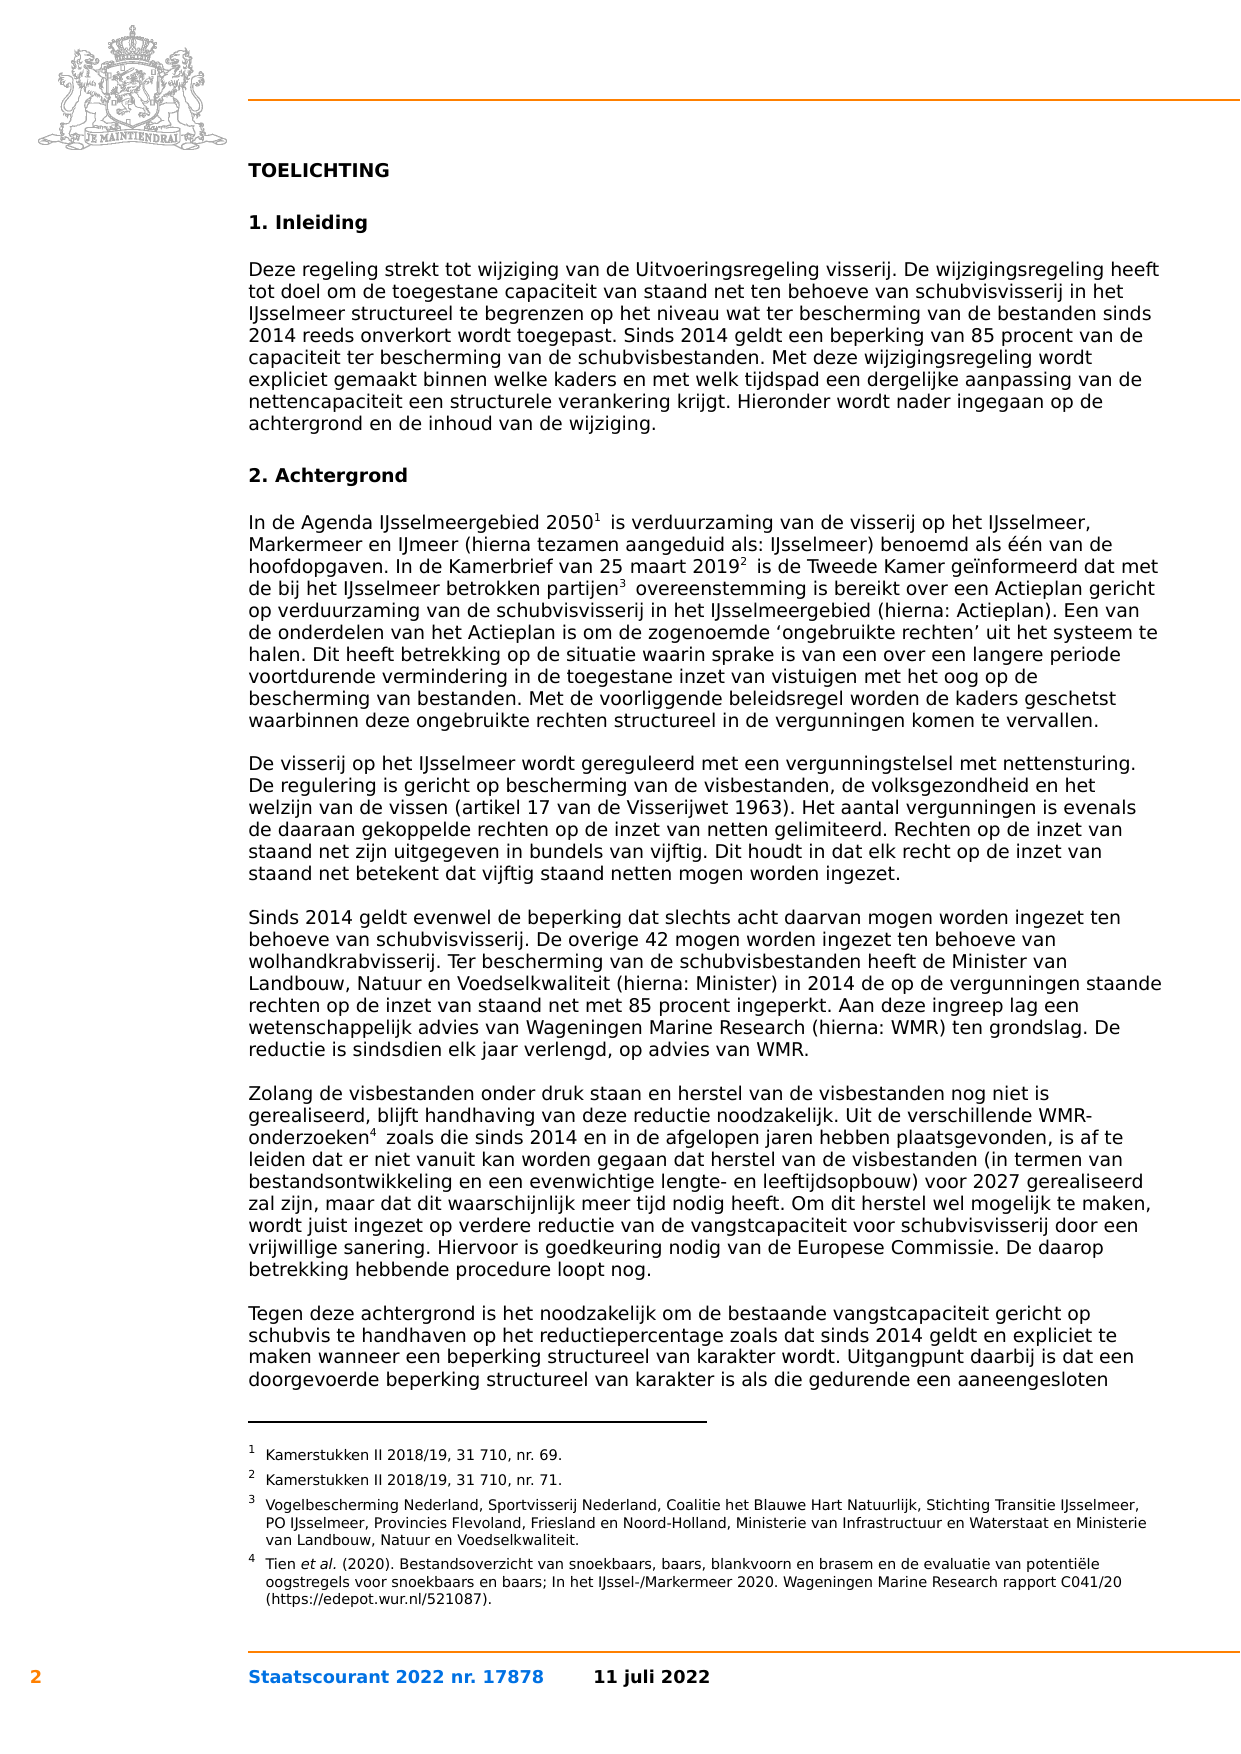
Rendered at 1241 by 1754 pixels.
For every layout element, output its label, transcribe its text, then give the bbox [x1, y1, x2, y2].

subtitle 2. Achtergrond [248, 465, 1163, 487]
subtitle 1. Inleiding [248, 212, 1163, 234]
text Kamerstukken II 2018/19, 31 710, nr. 71. [248, 1468, 1163, 1490]
text Deze regeling strekt tot wijziging van de Uitvoeringsregeling visserij. De wijzigingsregeling heeft tot doel om de toegestane capaciteit van staand net ten behoeve van schubvisvisserij in het IJsselmeer structureel te begrenzen op het niveau wat ter bescherming van de bestanden sinds 2014 reeds onverkort wordt toegepast. Sinds 2014 geldt een beperking van 85 procent van de capaciteit ter bescherming van de schubvisbestanden. Met deze wijzigingsregeling wordt expliciet gemaakt binnen welke kaders en met welk tijdspad een dergelijke aanpassing van de nettencapaciteit een structurele verankering krijgt. Hieronder wordt nader ingegaan op de achtergrond en de inhoud van de wijziging. [248, 259, 1163, 435]
text De visserij op het IJsselmeer wordt gereguleerd met een vergunningstelsel met nettensturing. De regulering is gericht op bescherming van de visbestanden, de volksgezondheid en het welzijn van de vissen (artikel 17 van de Visserijwet 1963). Het aantal vergunningen is evenals de daaraan gekoppelde rechten op de inzet van netten gelimiteerd. Rechten op de inzet van staand net zijn uitgegeven in bundels van vijftig. Dit houdt in dat elk recht op de inzet van staand net betekent dat vijftig staand netten mogen worden ingezet. [248, 753, 1163, 885]
subtitle TOELICHTING [248, 160, 1163, 182]
text Kamerstukken II 2018/19, 31 710, nr. 69. [248, 1443, 1163, 1465]
picture [38, 25, 227, 150]
text In de Agenda IJsselmeergebied 2050 is verduurzaming van de visserij op het IJsselmeer, Markermeer en IJmeer (hierna tezamen aangeduid als: IJsselmeer) benoemd als één van de hoofdopgaven. In de Kamerbrief van 25 maart 2019 is de Tweede Kamer geïnformeerd dat met de bij het IJsselmeer betrokken partijen overeenstemming is bereikt over een Actieplan gericht op verduurzaming van de schubvisvisserij in het IJsselmeergebied (hierna: Actieplan). Een van de onderdelen van het Actieplan is om de zogenoemde ‘ongebruikte rechten’ uit het systeem te halen. Dit heeft betrekking op de situatie waarin sprake is van een over een langere periode voortdurende vermindering in de toegestane inzet van vistuigen met het oog op de bescherming van bestanden. Met de voorliggende beleidsregel worden de kaders geschetst waarbinnen deze ongebruikte rechten structureel in de vergunningen komen te vervallen. [248, 512, 1163, 731]
text Tien et al. (2020). Bestandsoverzicht van snoekbaars, baars, blankvoorn en brasem en de evaluatie van potentiële oogstregels voor snoekbaars en baars; In het IJssel-/Markermeer 2020. Wageningen Marine Research rapport C041/20 (https://edepot.wur.nl/521087). [248, 1552, 1163, 1608]
text Vogelbescherming Nederland, Sportvisserij Nederland, Coalitie het Blauwe Hart Natuurlijk, Stichting Transitie IJsselmeer, PO IJsselmeer, Provincies Flevoland, Friesland en Noord-Holland, Ministerie van Infrastructuur en Waterstaat en Ministerie van Landbouw, Natuur en Voedselkwaliteit. [248, 1493, 1163, 1549]
text Tegen deze achtergrond is het noodzakelijk om de bestaande vangstcapaciteit gericht op schubvis te handhaven op het reductiepercentage zoals dat sinds 2014 geldt en expliciet te maken wanneer een beperking structureel van karakter wordt. Uitgangpunt daarbij is dat een doorgevoerde beperking structureel van karakter is als die gedurende een aaneengesloten [248, 1302, 1163, 1390]
text Sinds 2014 geldt evenwel de beperking dat slechts acht daarvan mogen worden ingezet ten behoeve van schubvisvisserij. De overige 42 mogen worden ingezet ten behoeve van wolhandkrabvisserij. Ter bescherming van de schubvisbestanden heeft de Minister van Landbouw, Natuur en Voedselkwaliteit (hierna: Minister) in 2014 de op de vergunningen staande rechten op de inzet van staand net met 85 procent ingeperkt. Aan deze ingreep lag een wetenschappelijk advies van Wageningen Marine Research (hierna: WMR) ten grondslag. De reductie is sindsdien elk jaar verlengd, op advies van WMR. [248, 907, 1163, 1061]
text Zolang de visbestanden onder druk staan en herstel van de visbestanden nog niet is gerealiseerd, blijft handhaving van deze reductie noodzakelijk. Uit de verschillende WMR-onderzoeken zoals die sinds 2014 en in de afgelopen jaren hebben plaatsgevonden, is af te leiden dat er niet vanuit kan worden gegaan dat herstel van de visbestanden (in termen van bestandsontwikkeling en een evenwichtige lengte- en leeftijdsopbouw) voor 2027 gerealiseerd zal zijn, maar dat dit waarschijnlijk meer tijd nodig heeft. Om dit herstel wel mogelijk te maken, wordt juist ingezet op verdere reductie van de vangstcapaciteit voor schubvisvisserij door een vrijwillige sanering. Hiervoor is goedkeuring nodig van de Europese Commissie. De daarop betrekking hebbende procedure loopt nog. [248, 1083, 1163, 1281]
